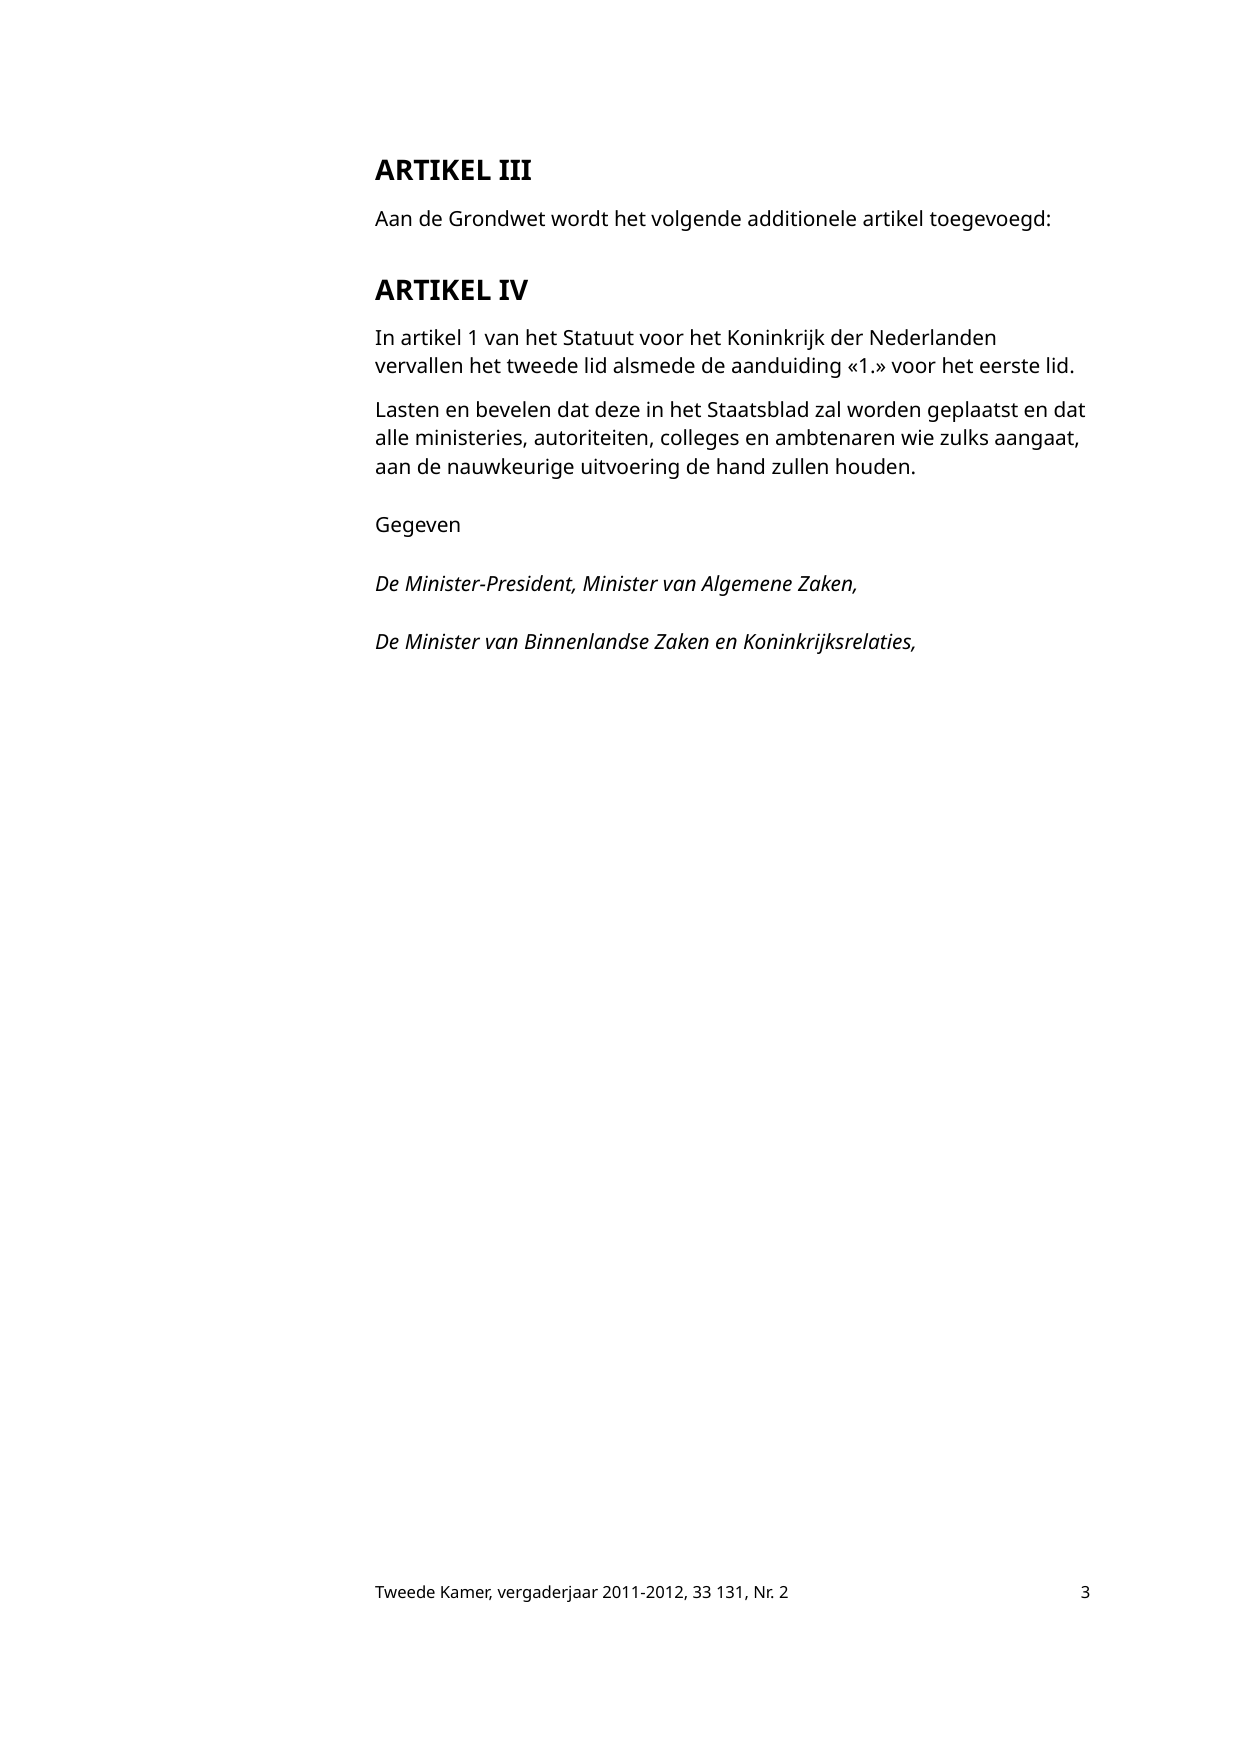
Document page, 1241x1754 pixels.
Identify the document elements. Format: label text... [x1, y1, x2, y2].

text Gegeven [375, 510, 1090, 539]
text De Minister van Binnenlandse Zaken en Koninkrijksrelaties, [375, 627, 1090, 656]
subtitle ARTIKEL III [375, 150, 1090, 189]
text In artikel 1 van het Statuut voor het Koninkrijk der Nederlanden vervallen het tweede lid alsmede de aanduiding «1.» voor het eerste lid. [375, 323, 1090, 380]
text De Minister-President, Minister van Algemene Zaken, [375, 569, 1090, 597]
subtitle ARTIKEL IV [375, 269, 1090, 308]
text Lasten en bevelen dat deze in het Staatsblad zal worden geplaatst en dat alle ministeries, autoriteiten, colleges en ambtenaren wie zulks aangaat, aan de nauwkeurige uitvoering de hand zullen houden. [375, 395, 1090, 480]
text Aan de Grondwet wordt het volgende additionele artikel toegevoegd: [375, 204, 1090, 232]
